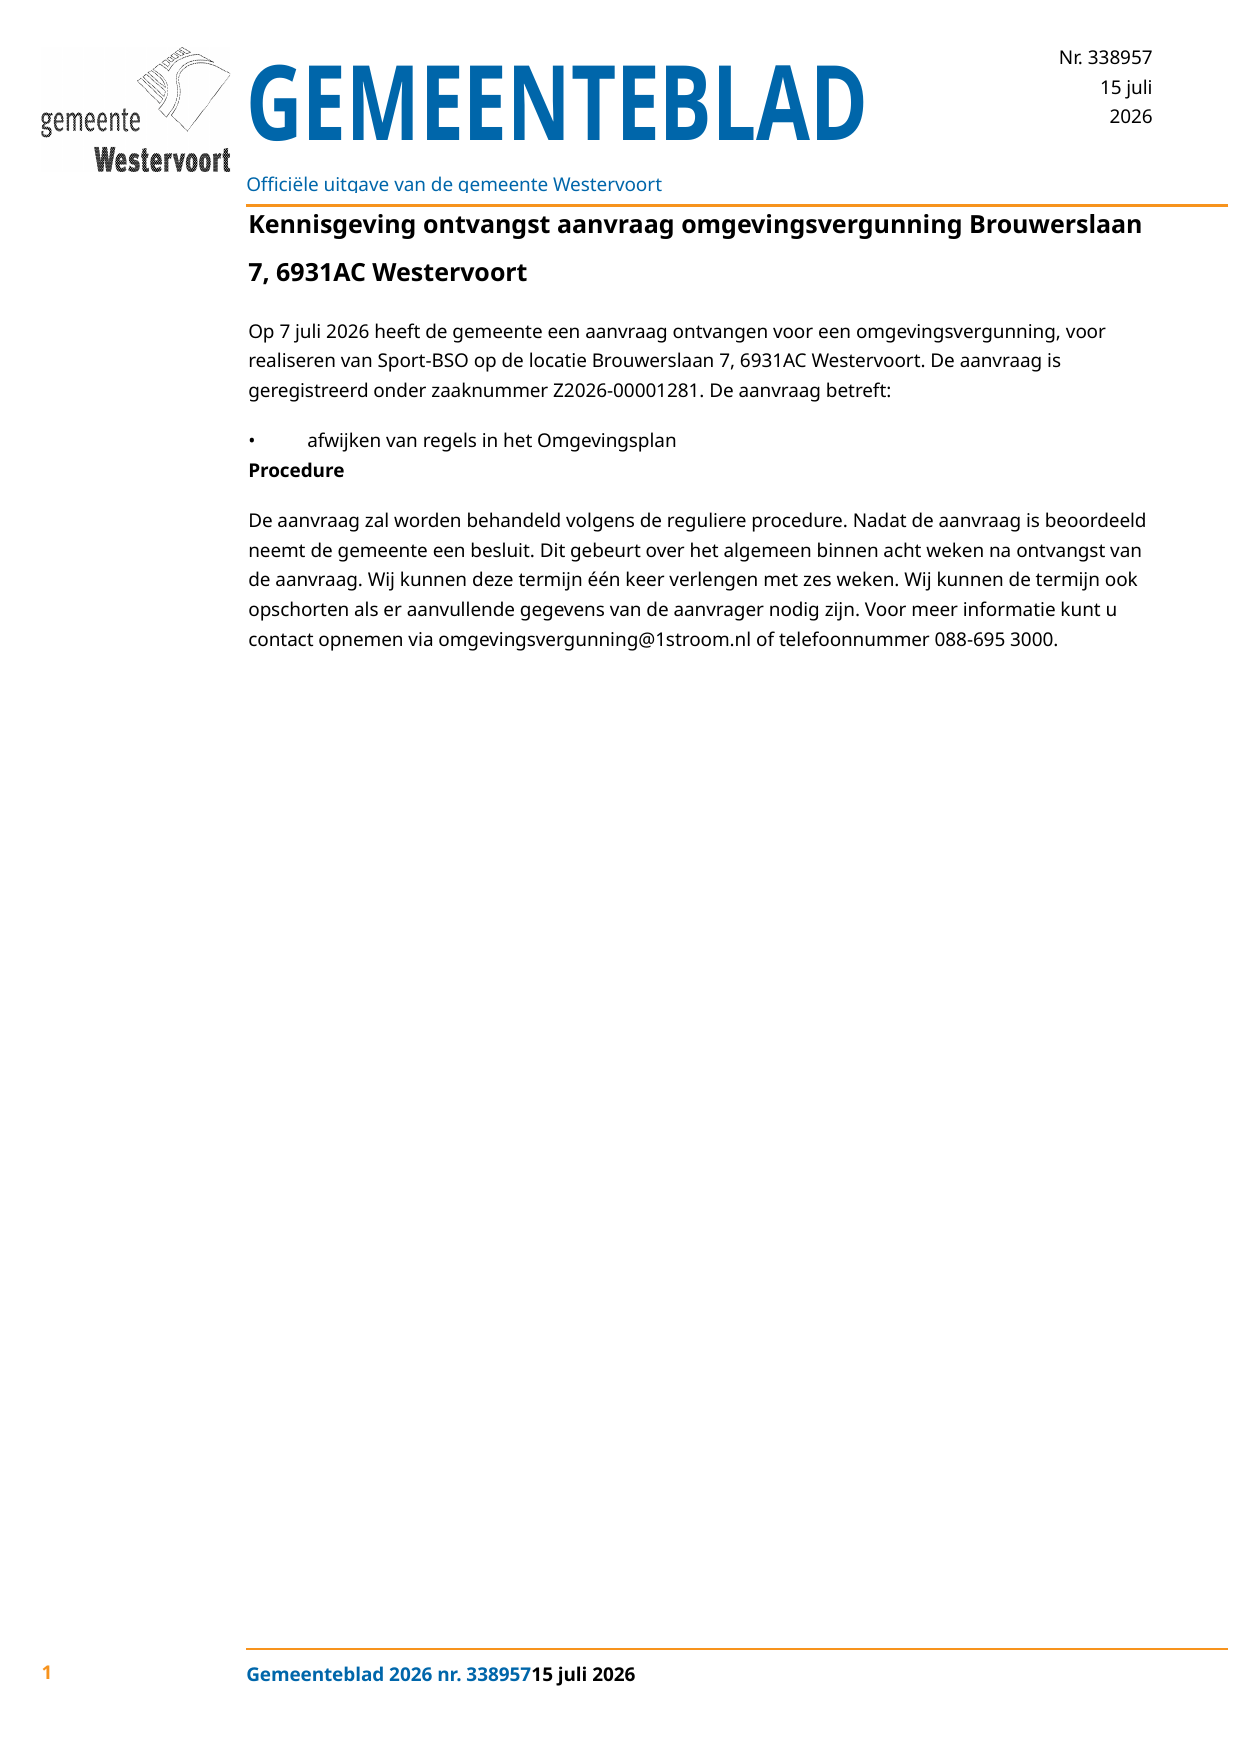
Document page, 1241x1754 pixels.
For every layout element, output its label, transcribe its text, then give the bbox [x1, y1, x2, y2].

text De aanvraag zal worden behandeld volgens de reguliere procedure. Nadat de aanvraag is beoordeeld neemt de gemeente een besluit. Dit gebeurt over het algemeen binnen acht weken na ontvangst van de aanvraag. Wij kunnen deze termijn één keer verlengen met zes weken. Wij kunnen de termijn ook opschorten als er aanvullende gegevens van de aanvrager nodig zijn. Voor meer informatie kunt u contact opnemen via omgevingsvergunning@1stroom.nl of telefoonnummer 088-695 3000. [248, 507, 1152, 652]
text Kennisgeving ontvangst aanvraag omgevingsvergunning Brouwerslaan 7, 6931AC Westervoort [248, 207, 1152, 288]
list afwijken van regels in het Omgevingsplan [248, 427, 1152, 453]
text Op 7 juli 2026 heeft de gemeente een aanvraag ontvangen voor een omgevingsvergunning, voor realiseren van Sport-BSO op de locatie Brouwerslaan 7, 6931AC Westervoort. De aanvraag is geregistreerd onder zaaknummer Z2026-00001281. De aanvraag betreft: [248, 318, 1152, 403]
picture [41, 47, 231, 172]
text Procedure [248, 457, 1152, 483]
